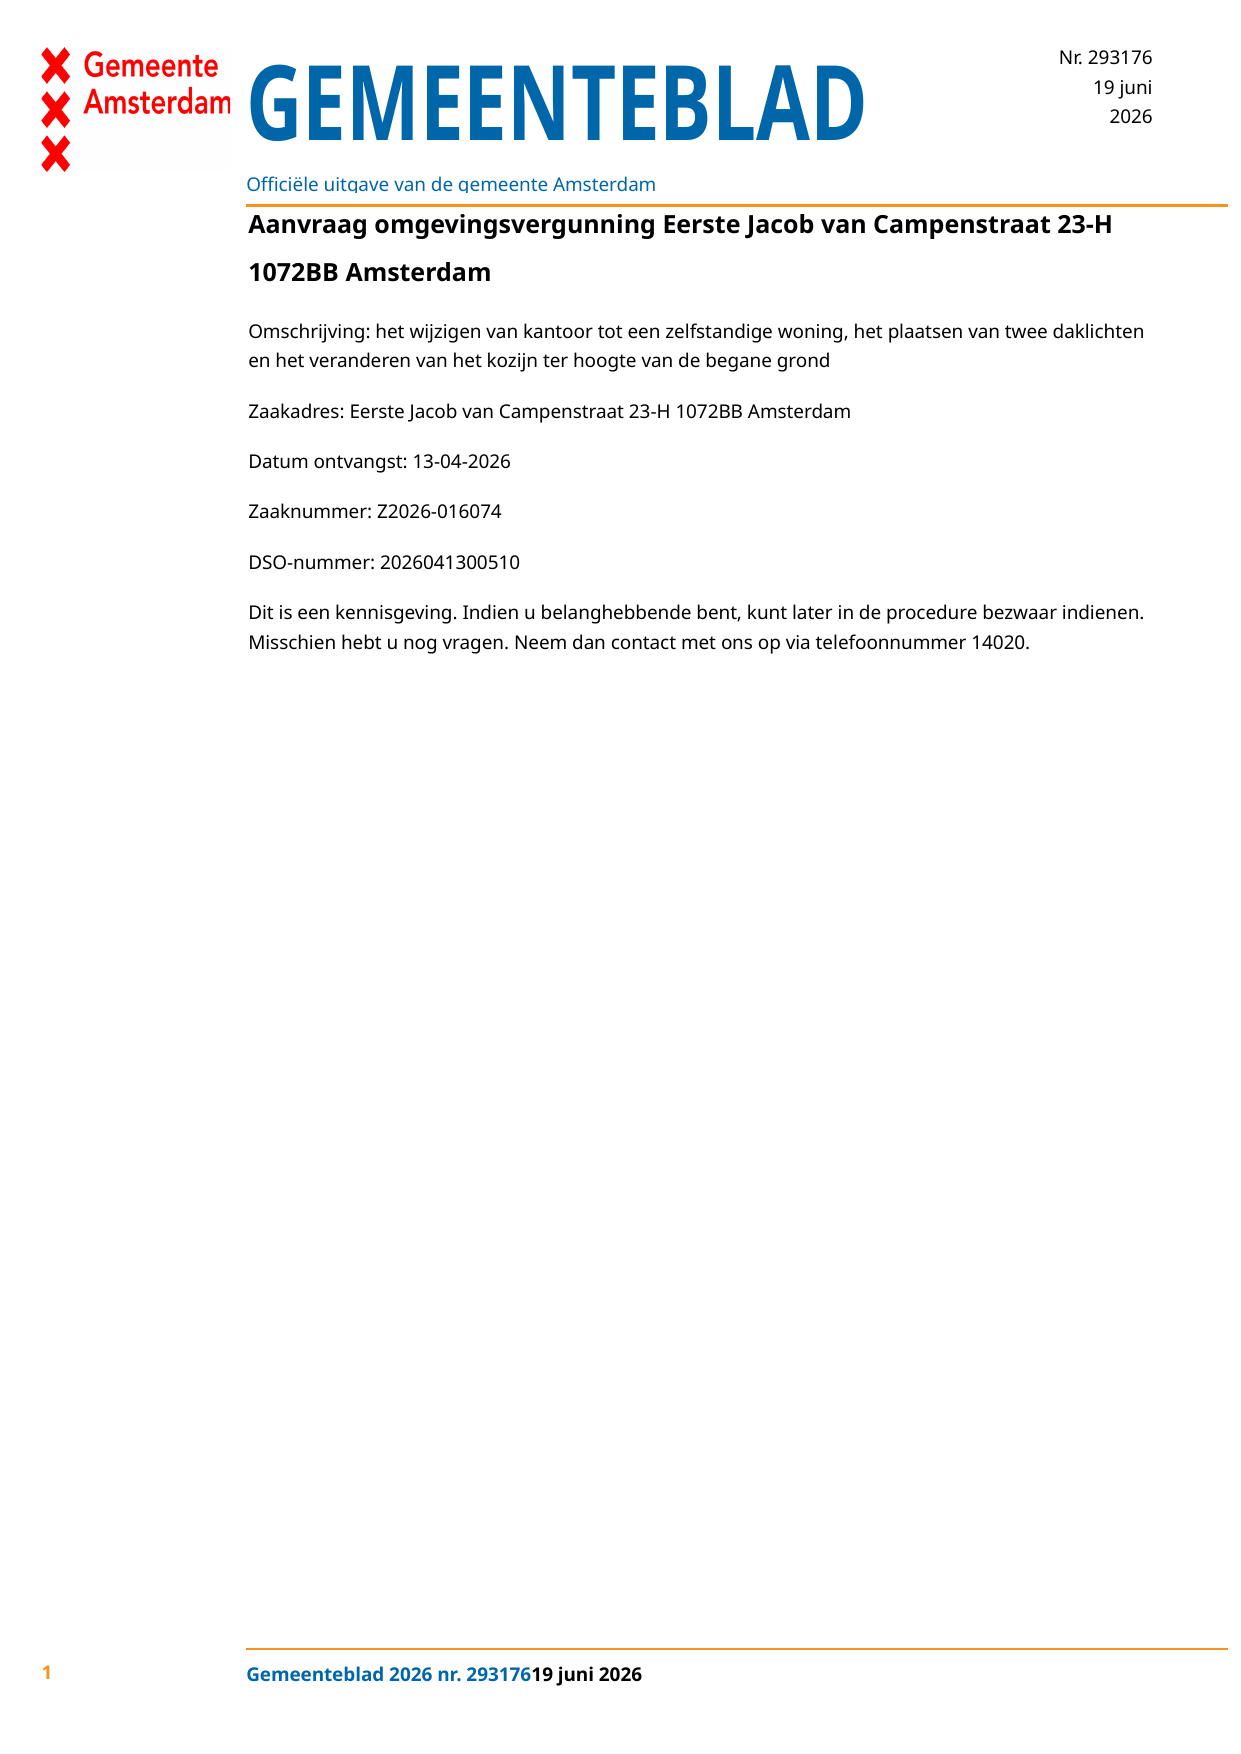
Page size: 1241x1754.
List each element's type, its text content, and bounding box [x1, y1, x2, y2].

picture [41, 47, 231, 172]
text Dit is een kennisgeving. Indien u belanghebbende bent, kunt later in de procedure bezwaar indienen. Misschien hebt u nog vragen. Neem dan contact met ons op via telefoonnummer 14020. [248, 599, 1152, 655]
text Omschrijving: het wijzigen van kantoor tot een zelfstandige woning, het plaatsen van twee daklichten en het veranderen van het kozijn ter hoogte van de begane grond [248, 318, 1152, 373]
text DSO-nummer: 2026041300510 [248, 549, 1152, 575]
text Zaaknummer: Z2026-016074 [248, 499, 1152, 524]
text Zaakadres: Eerste Jacob van Campenstraat 23-H 1072BB Amsterdam [248, 398, 1152, 424]
text Aanvraag omgevingsvergunning Eerste Jacob van Campenstraat 23-H 1072BB Amsterdam [248, 207, 1152, 288]
text Datum ontvangst: 13-04-2026 [248, 448, 1152, 474]
